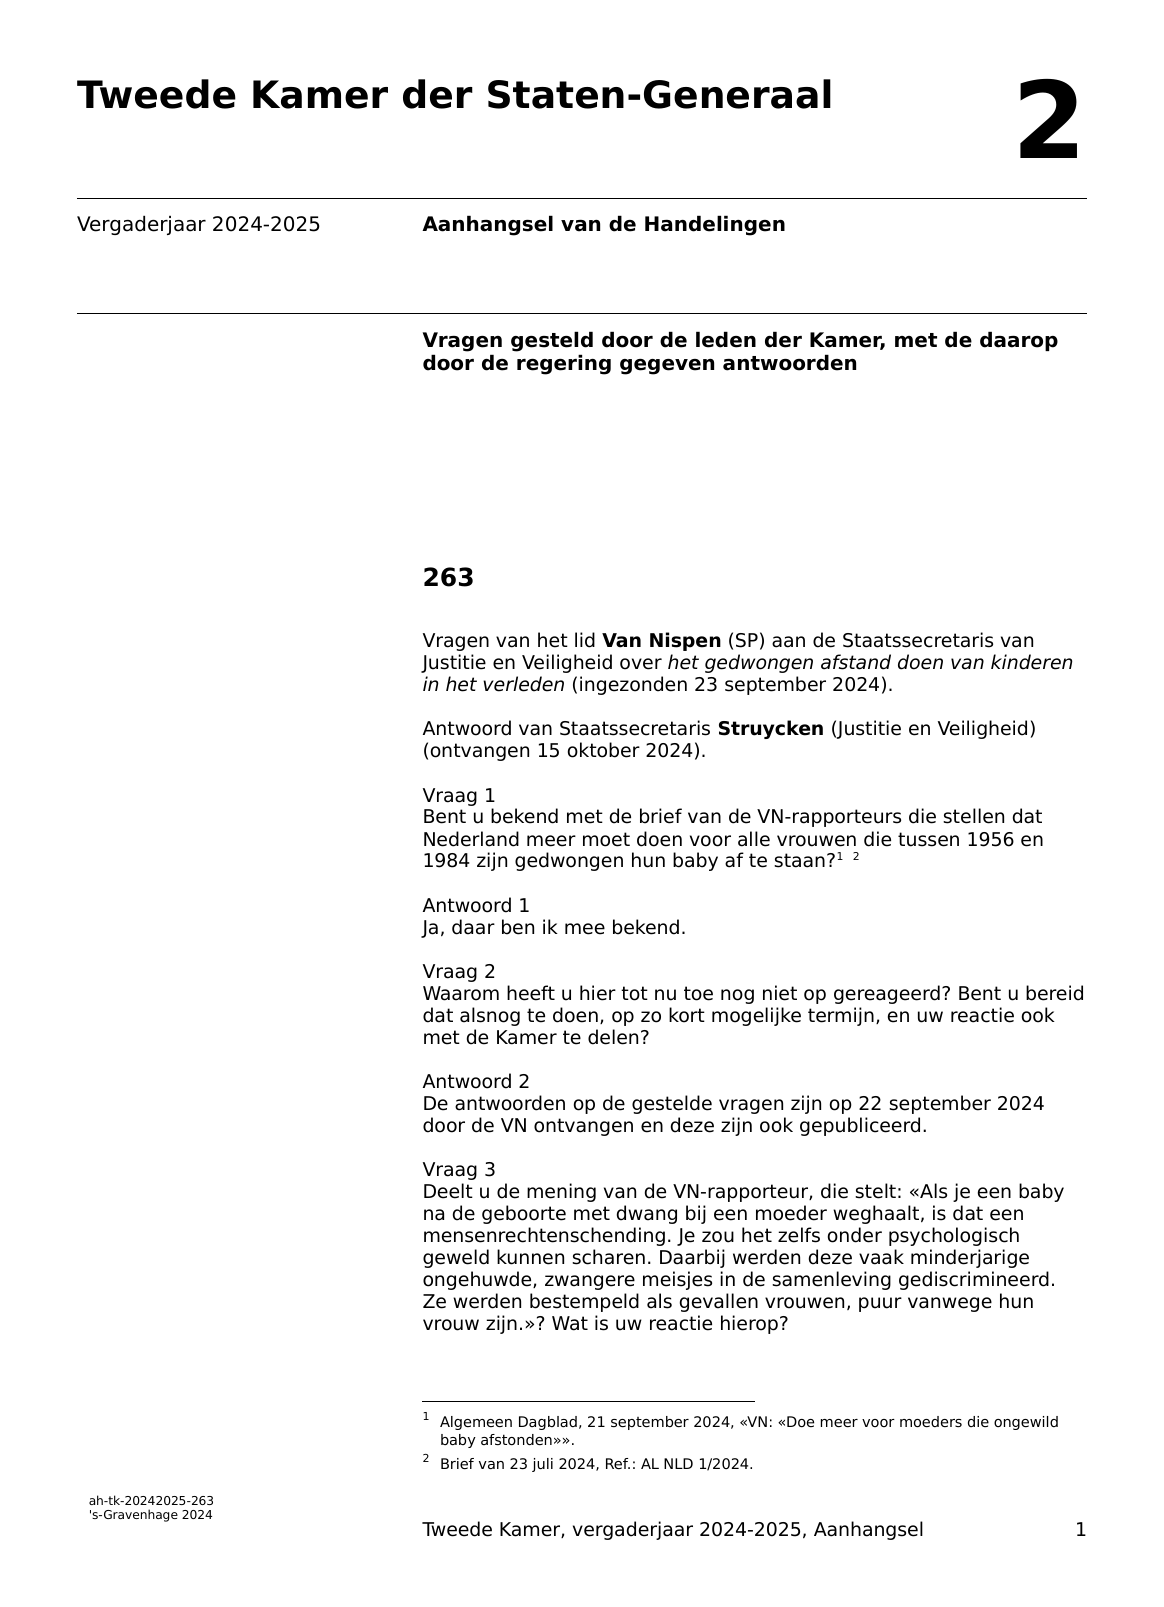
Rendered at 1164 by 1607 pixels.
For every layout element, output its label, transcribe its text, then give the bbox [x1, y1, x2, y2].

text Brief van 23 juli 2024, Ref.: AL NLD 1/2024. [422, 1452, 1087, 1474]
table_cell Vragen gesteld door de leden der Kamer, met de daarop door de regering gegeven antwoorden [422, 314, 1087, 375]
text Algemeen Dagblad, 21 september 2024, «VN: «Doe meer voor moeders die ongewild baby afstonden»». [422, 1410, 1087, 1449]
table_header Tweede Kamer der Staten-Generaal [77, 59, 886, 198]
table_header 2 [886, 59, 1087, 198]
text ah-tk-20242025-263 [88, 1494, 323, 1508]
text Ja, daar ben ik mee bekend. [422, 917, 1087, 938]
text Antwoord van Staatssecretaris Struycken (Justitie en Veiligheid) (ontvangen 15 oktober 2024). [422, 718, 1087, 762]
text Waarom heeft u hier tot nu toe nog niet op gereageerd? Bent u bereid dat alsnog te doen, op zo kort mogelijke termijn, en uw reactie ook met de Kamer te delen? [422, 983, 1087, 1049]
text Deelt u de mening van de VN-rapporteur, die stelt: «Als je een baby na de geboorte met dwang bij een moeder weghaalt, is dat een mensenrechtenschending. Je zou het zelfs onder psychologisch geweld kunnen scharen. Daarbij werden deze vaak minderjarige ongehuwde, zwangere meisjes in de samenleving gediscrimineerd. Ze werden bestempeld als gevallen vrouwen, puur vanwege hun vrouw zijn.»? Wat is uw reactie hierop? [422, 1181, 1087, 1335]
table_cell Aanhangsel van de Handelingen [422, 199, 1087, 313]
text Vraag 2 [422, 961, 1087, 983]
text Antwoord 2 [422, 1071, 1087, 1093]
text Bent u bekend met de brief van de VN-rapporteurs die stellen dat Nederland meer moet doen voor alle vrouwen die tussen 1956 en 1984 zijn gedwongen hun baby af te staan? [422, 806, 1087, 872]
text 263 [422, 563, 1087, 592]
text 's-Gravenhage 2024 [88, 1508, 323, 1522]
text Vraag 1 [422, 784, 1087, 806]
text Vragen van het lid Van Nispen (SP) aan de Staatssecretaris van Justitie en Veiligheid over het gedwongen afstand doen van kinderen in het verleden (ingezonden 23 september 2024). [422, 630, 1087, 696]
text Vraag 3 [422, 1159, 1087, 1181]
table_cell Vergaderjaar 2024-2025 [77, 199, 422, 313]
table_cell [77, 314, 422, 375]
text De antwoorden op de gestelde vragen zijn op 22 september 2024 door de VN ontvangen en deze zijn ook gepubliceerd. [422, 1093, 1087, 1137]
text Antwoord 1 [422, 894, 1087, 917]
